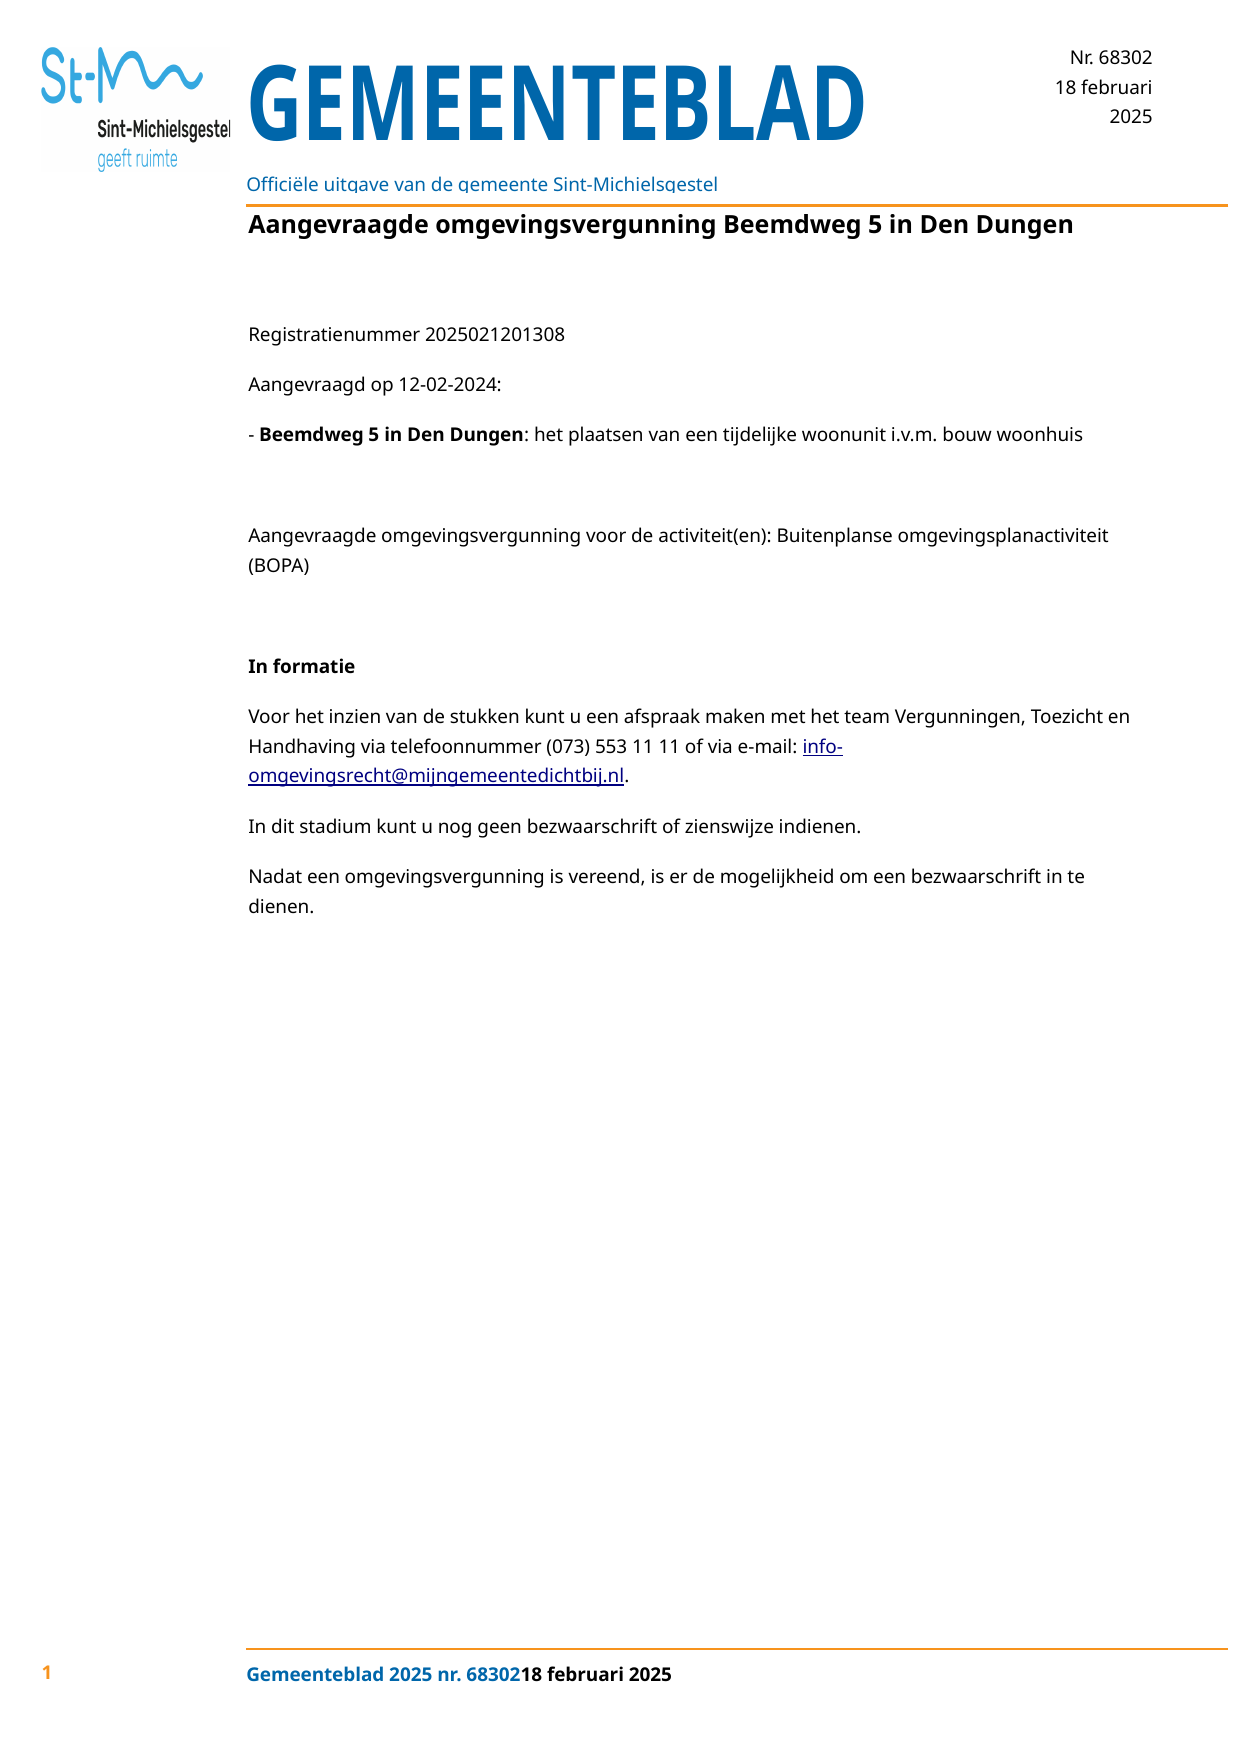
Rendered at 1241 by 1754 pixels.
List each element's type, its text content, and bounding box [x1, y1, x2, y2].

text Registratienummer 2025021201308 [248, 321, 1152, 346]
text In formatie [248, 653, 1152, 678]
text In dit stadium kunt u nog geen bezwaarschrift of zienswijze indienen. [248, 813, 1152, 838]
text Nadat een omgevingsvergunning is vereend, is er de mogelijkheid om een bezwaarschrift in te dienen. [248, 863, 1152, 918]
picture [41, 47, 231, 172]
text - Beemdweg 5 in Den Dungen: het plaatsen van een tijdelijke woonunit i.v.m. bouw woonhuis [248, 422, 1152, 447]
text Aangevraagde omgevingsvergunning Beemdweg 5 in Den Dungen [248, 207, 1152, 241]
text Aangevraagd op 12-02-2024: [248, 371, 1152, 397]
text Voor het inzien van de stukken kunt u een afspraak maken met het team Vergunningen, Toezicht en Handhaving via telefoonnummer (073) 553 11 11 of via e-mail: info-omgevingsrecht@mijngemeentedichtbij.nl. [248, 703, 1152, 788]
text Aangevraagde omgevingsvergunning voor de activiteit(en): Buitenplanse omgevingsplanactiviteit (BOPA) [248, 522, 1152, 578]
